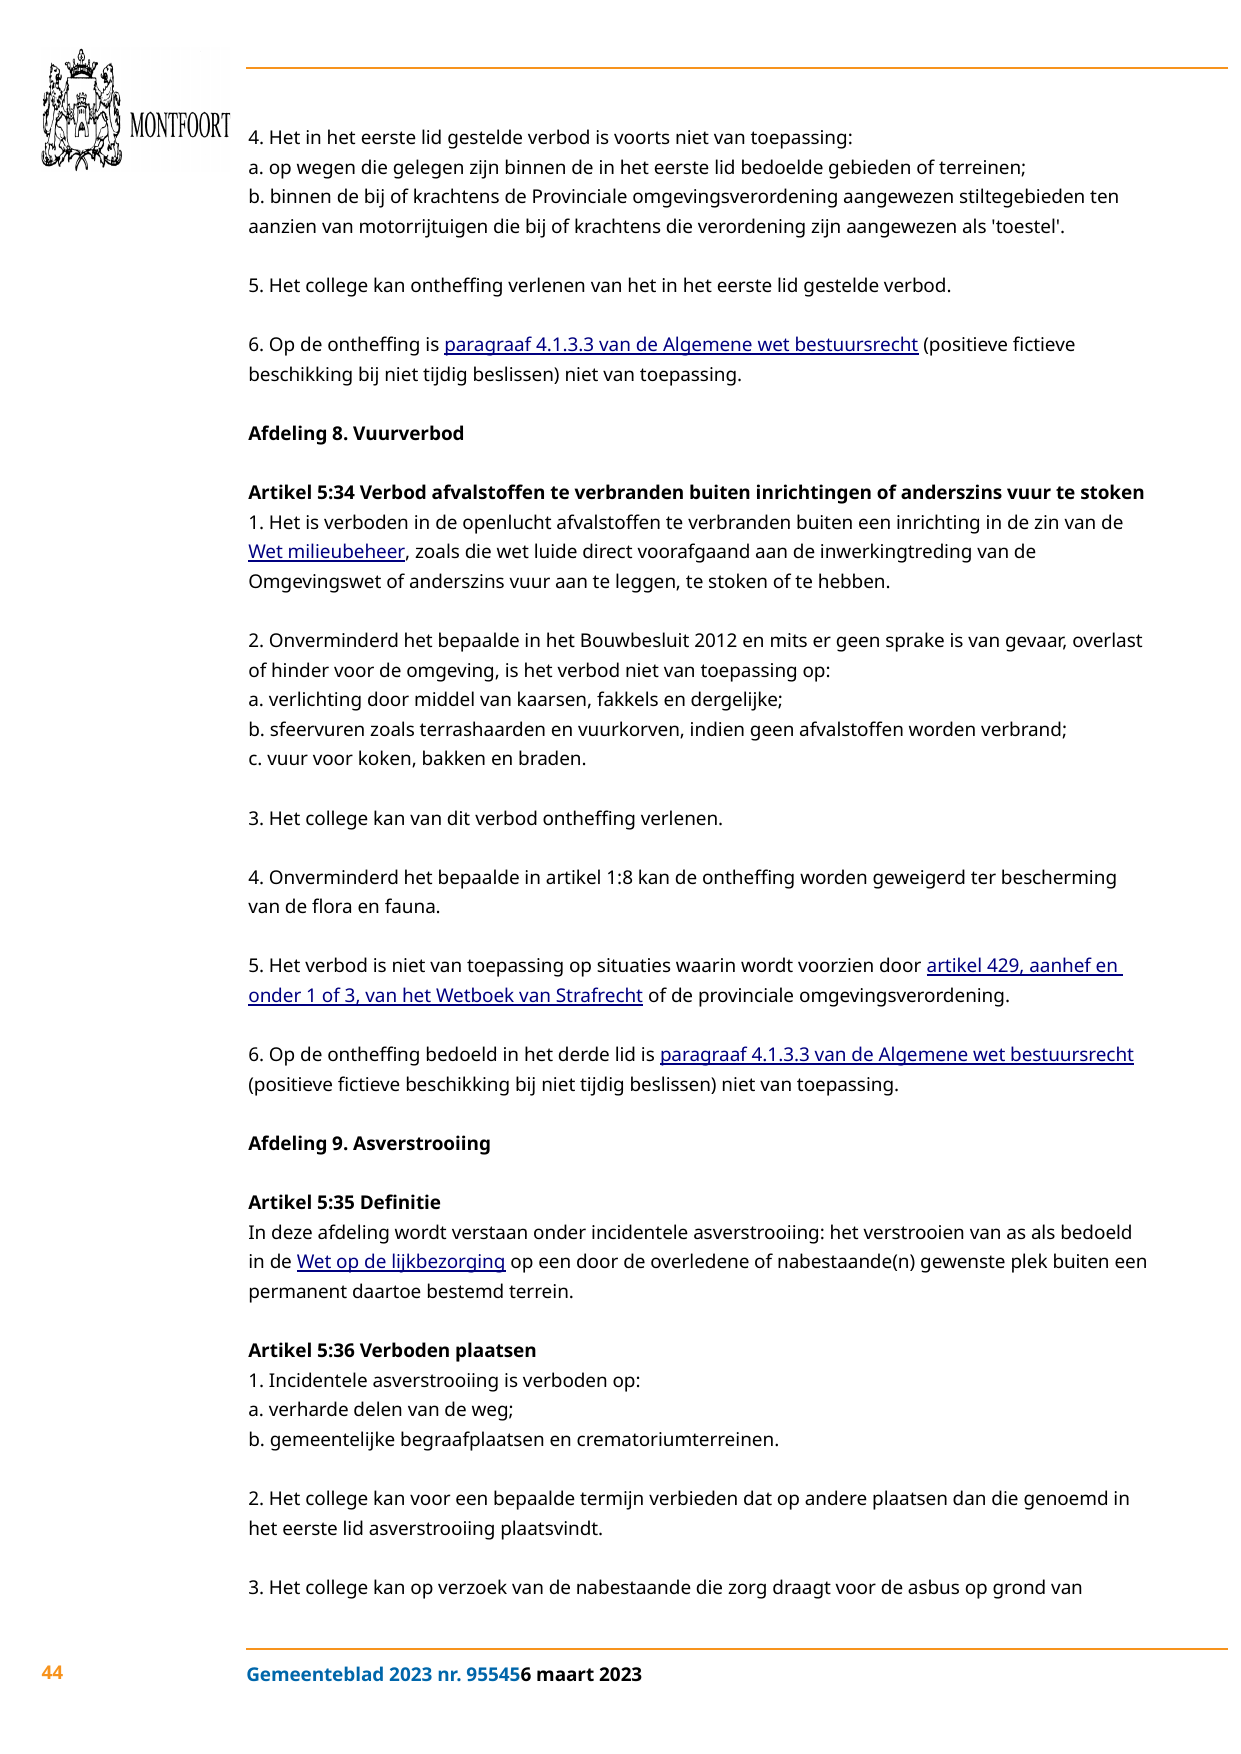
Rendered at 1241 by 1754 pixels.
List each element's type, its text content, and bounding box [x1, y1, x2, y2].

text 6. Op de ontheffing is paragraaf 4.1.3.3 van de Algemene wet bestuursrecht (positieve fictieve beschikking bij niet tijdig beslissen) niet van toepassing. [248, 331, 1152, 387]
text a. verharde delen van de weg; [248, 1396, 1152, 1422]
text a. op wegen die gelegen zijn binnen de in het eerste lid bedoelde gebieden of terreinen; [248, 154, 1152, 180]
text 4. Het in het eerste lid gestelde verbod is voorts niet van toepassing: [248, 124, 1152, 150]
text Afdeling 9. Asverstrooiing [248, 1130, 1152, 1156]
text 5. Het verbod is niet van toepassing op situaties waarin wordt voorzien door artikel 429, aanhef en onder 1 of 3, van het Wetboek van Strafrecht of de provinciale omgevingsverordening. [248, 953, 1152, 1008]
text c. vuur voor koken, bakken en braden. [248, 746, 1152, 771]
text 2. Onverminderd het bepaalde in het Bouwbesluit 2012 en mits er geen sprake is van gevaar, overlast of hinder voor de omgeving, is het verbod niet van toepassing op: [248, 627, 1152, 683]
text 1. Het is verboden in de openlucht afvalstoffen te verbranden buiten een inrichting in de zin van de Wet milieubeheer, zoals die wet luide direct voorafgaand aan de inwerkingtreding van de Omgevingswet of anderszins vuur aan te leggen, te stoken of te hebben. [248, 509, 1152, 594]
text 4. Onverminderd het bepaalde in artikel 1:8 kan de ontheffing worden geweigerd ter bescherming van de flora en fauna. [248, 864, 1152, 919]
text Artikel 5:36 Verboden plaatsen [248, 1337, 1152, 1363]
text Artikel 5:35 Definitie [248, 1189, 1152, 1215]
text 6. Op de ontheffing bedoeld in het derde lid is paragraaf 4.1.3.3 van de Algemene wet bestuursrecht (positieve fictieve beschikking bij niet tijdig beslissen) niet van toepassing. [248, 1041, 1152, 1097]
text b. sfeervuren zoals terrashaarden en vuurkorven, indien geen afvalstoffen worden verbrand; [248, 716, 1152, 742]
picture [41, 47, 231, 172]
text 1. Incidentele asverstrooiing is verboden op: [248, 1367, 1152, 1393]
text b. gemeentelijke begraafplaatsen en crematoriumterreinen. [248, 1426, 1152, 1452]
text 3. Het college kan van dit verbod ontheffing verlenen. [248, 805, 1152, 831]
text 3. Het college kan op verzoek van de nabestaande die zorg draagt voor de asbus op grond van [248, 1574, 1152, 1600]
text Artikel 5:34 Verbod afvalstoffen te verbranden buiten inrichtingen of anderszins vuur te stoken [248, 479, 1152, 505]
text 5. Het college kan ontheffing verlenen van het in het eerste lid gestelde verbod. [248, 272, 1152, 298]
text b. binnen de bij of krachtens de Provinciale omgevingsverordening aangewezen stiltegebieden ten aanzien van motorrijtuigen die bij of krachtens die verordening zijn aangewezen als 'toestel'. [248, 183, 1152, 239]
text Afdeling 8. Vuurverbod [248, 420, 1152, 446]
text 2. Het college kan voor een bepaalde termijn verbieden dat op andere plaatsen dan die genoemd in het eerste lid asverstrooiing plaatsvindt. [248, 1485, 1152, 1541]
text a. verlichting door middel van kaarsen, fakkels en dergelijke; [248, 686, 1152, 712]
text In deze afdeling wordt verstaan onder incidentele asverstrooiing: het verstrooien van as als bedoeld in de Wet op de lijkbezorging op een door de overledene of nabestaande(n) gewenste plek buiten een permanent daartoe bestemd terrein. [248, 1219, 1152, 1304]
